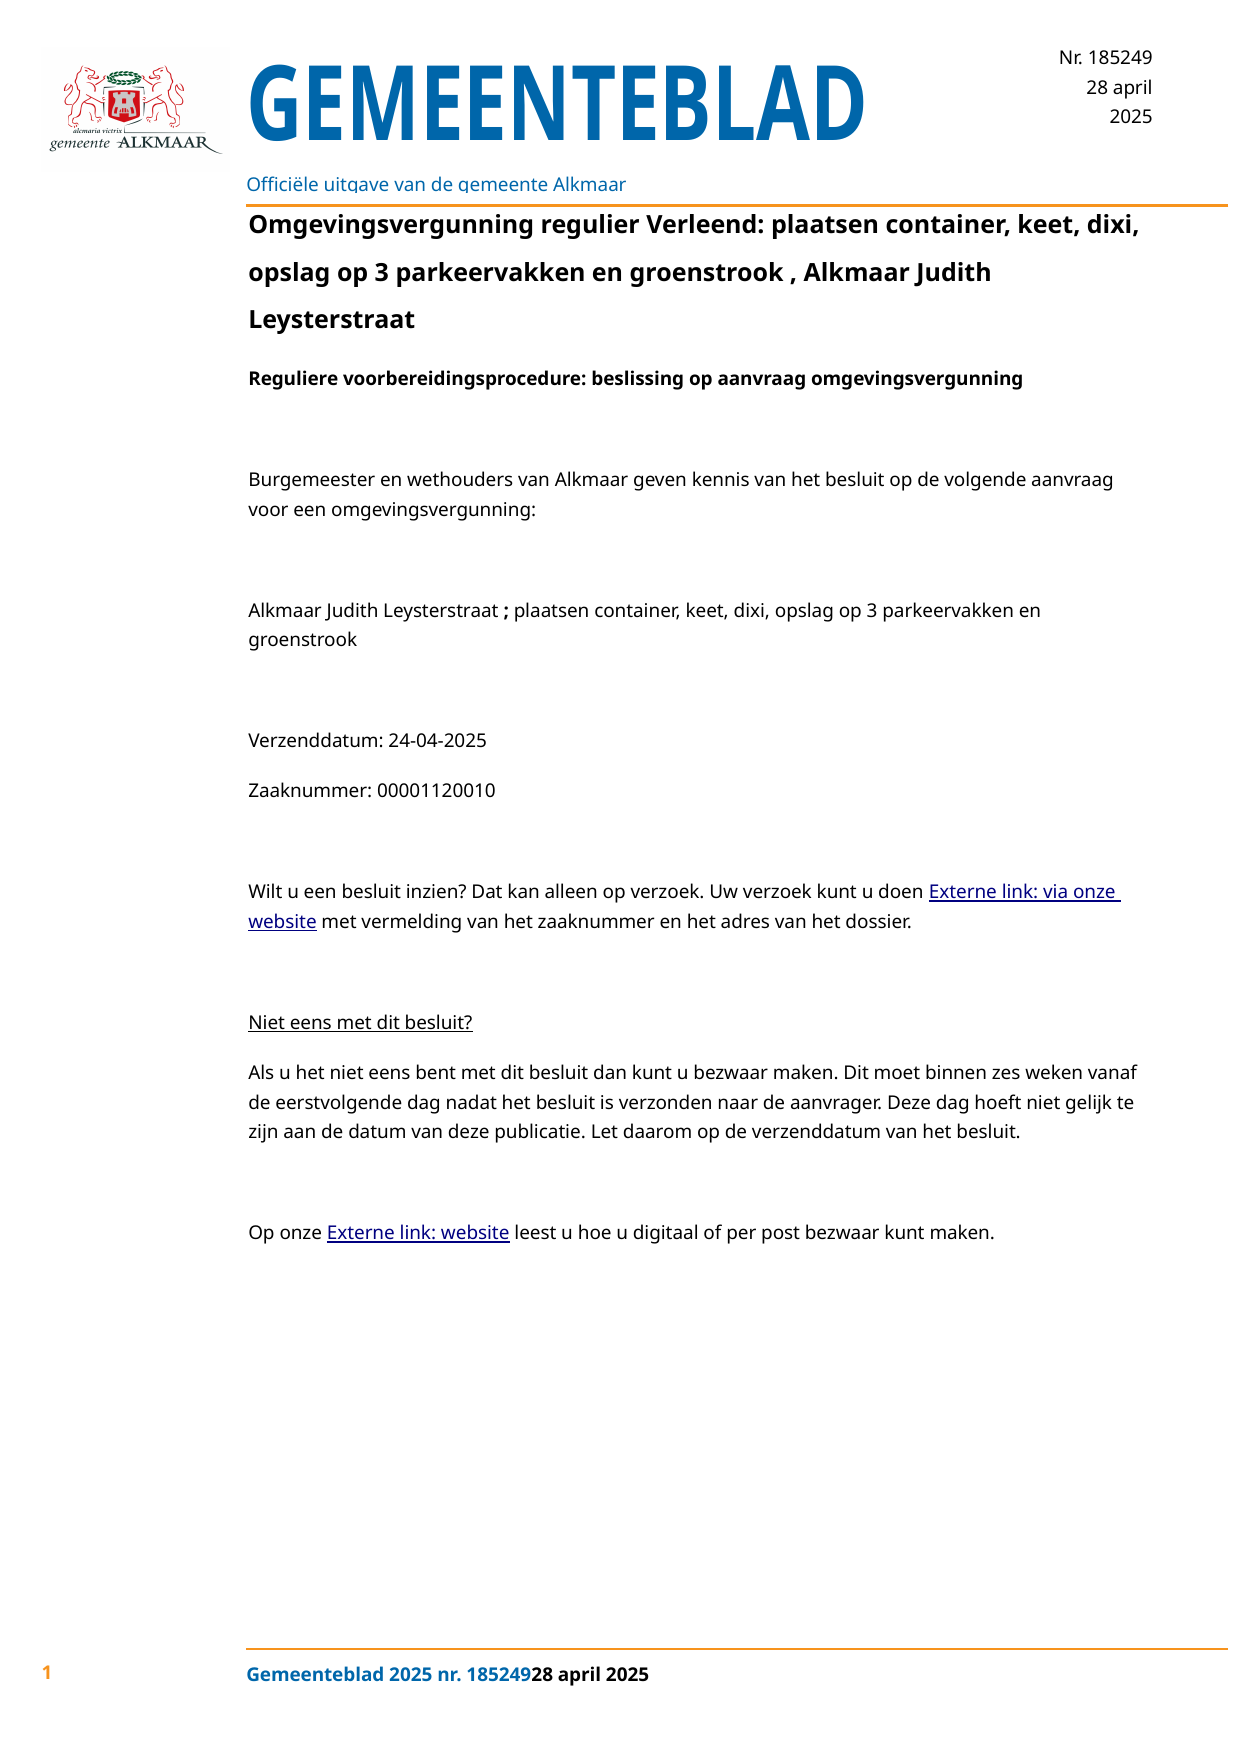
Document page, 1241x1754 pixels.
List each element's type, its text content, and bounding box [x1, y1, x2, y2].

text Niet eens met dit besluit? [248, 1009, 1152, 1034]
text Omgevingsvergunning regulier Verleend: plaatsen container, keet, dixi, opslag op 3 parkeervakken en groenstrook , Alkmaar Judith Leysterstraat [248, 207, 1152, 336]
text Wilt u een besluit inzien? Dat kan alleen op verzoek. Uw verzoek kunt u doen Externe link: via onze website met vermelding van het zaaknummer en het adres van het dossier. [248, 878, 1152, 934]
picture [41, 47, 231, 172]
text Als u het niet eens bent met dit besluit dan kunt u bezwaar maken. Dit moet binnen zes weken vanaf de eerstvolgende dag nadat het besluit is verzonden naar de aanvrager. Deze dag hoeft niet gelijk te zijn aan de datum van deze publicatie. Let daarom op de verzenddatum van het besluit. [248, 1059, 1152, 1144]
text Burgemeester en wethouders van Alkmaar geven kennis van het besluit op de volgende aanvraag voor een omgevingsvergunning: [248, 466, 1152, 522]
text Verzenddatum: 24-04-2025 [248, 727, 1152, 753]
text Zaaknummer: 00001120010 [248, 778, 1152, 803]
text Op onze Externe link: website leest u hoe u digitaal of per post bezwaar kunt maken. [248, 1219, 1152, 1245]
text Reguliere voorbereidingsprocedure: beslissing op aanvraag omgevingsvergunning [248, 366, 1152, 391]
text Alkmaar Judith Leysterstraat ; plaatsen container, keet, dixi, opslag op 3 parkeervakken en groenstrook [248, 597, 1152, 652]
